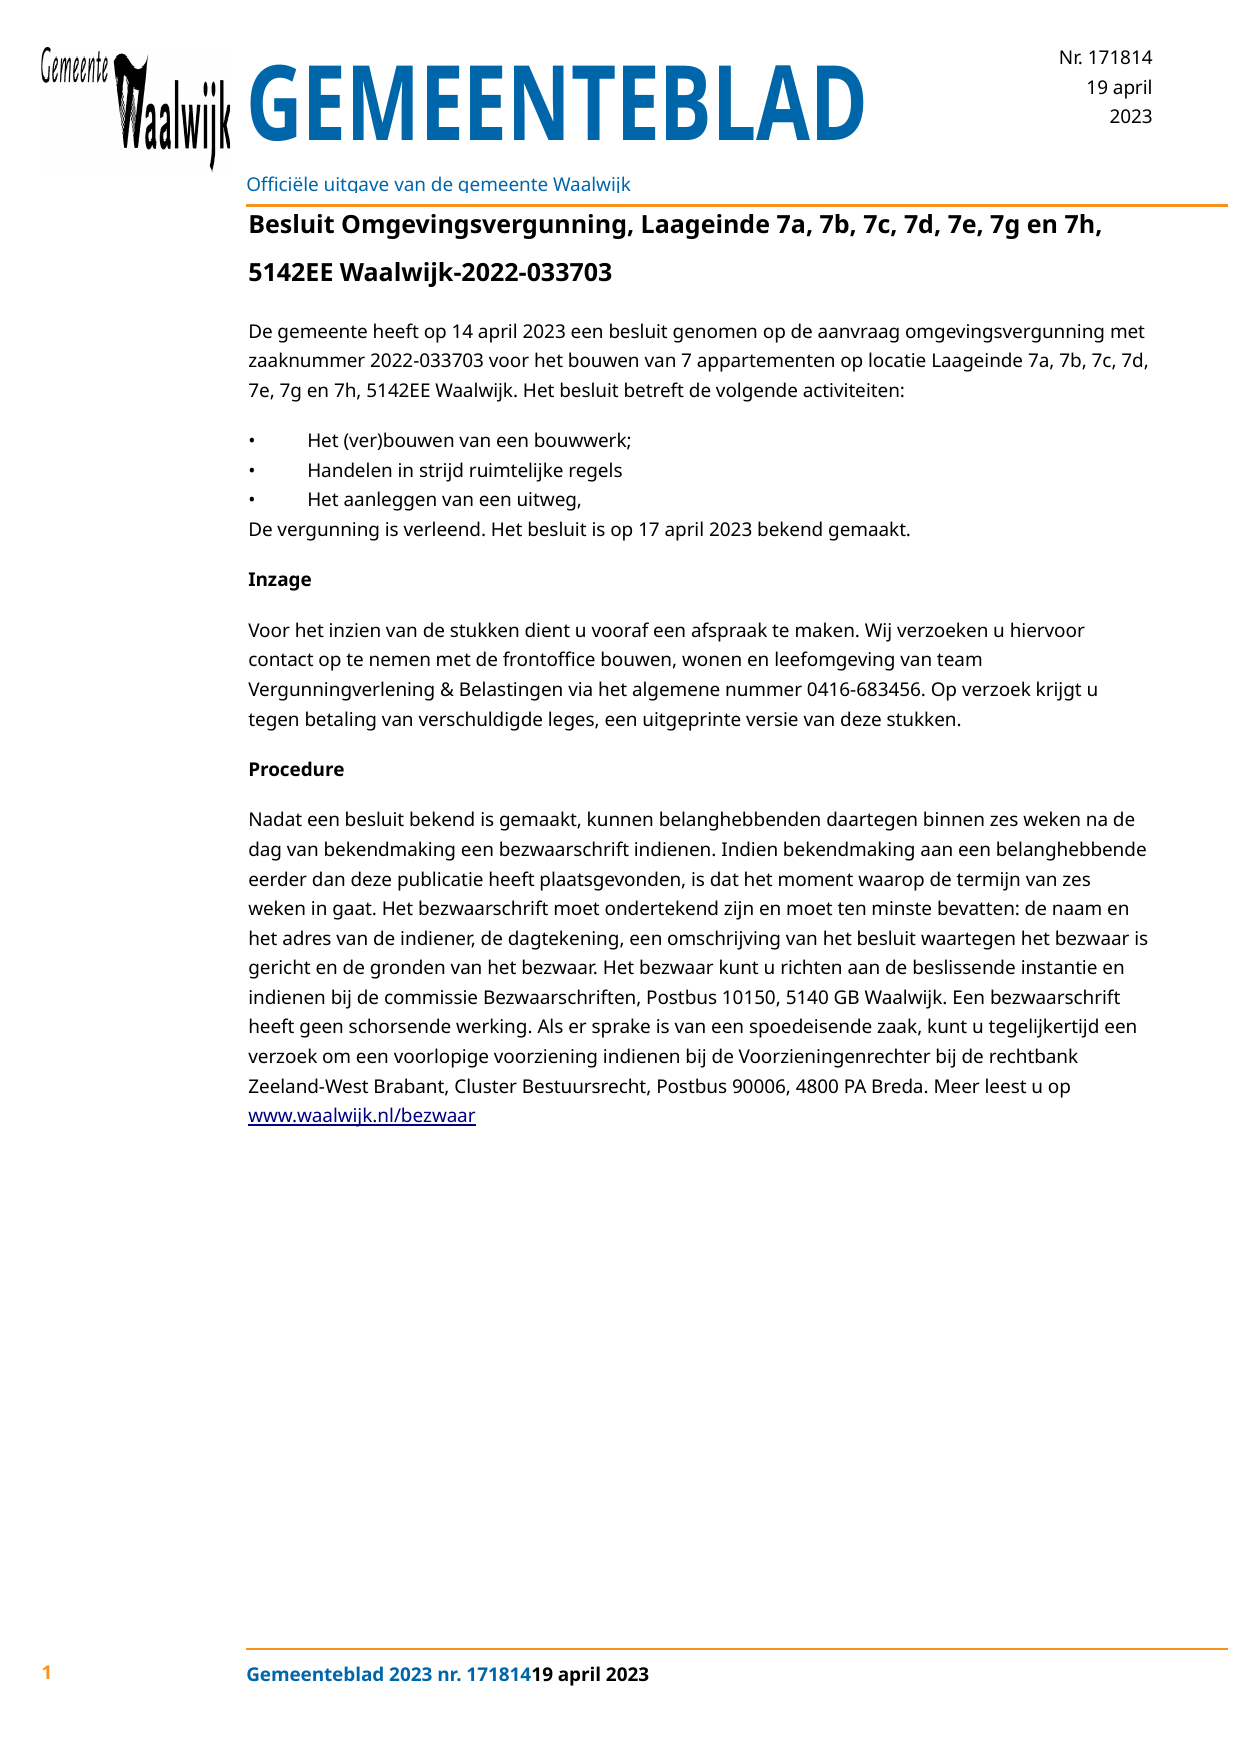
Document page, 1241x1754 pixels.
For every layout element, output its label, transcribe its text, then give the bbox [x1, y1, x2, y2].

list Het aanleggen van een uitweg, [248, 487, 1152, 512]
list Handelen in strijd ruimtelijke regels [248, 457, 1152, 483]
text Procedure [248, 756, 1152, 782]
text Voor het inzien van de stukken dient u vooraf een afspraak te maken. Wij verzoeken u hiervoor contact op te nemen met de frontoffice bouwen, wonen en leefomgeving van team Vergunningverlening & Belastingen via het algemene nummer 0416-683456. Op verzoek krijgt u tegen betaling van verschuldigde leges, een uitgeprinte versie van deze stukken. [248, 617, 1152, 732]
text Nadat een besluit bekend is gemaakt, kunnen belanghebbenden daartegen binnen zes weken na de dag van bekendmaking een bezwaarschrift indienen. Indien bekendmaking aan een belanghebbende eerder dan deze publicatie heeft plaatsgevonden, is dat het moment waarop de termijn van zes weken in gaat. Het bezwaarschrift moet ondertekend zijn en moet ten minste bevatten: de naam en het adres van de indiener, de dagtekening, een omschrijving van het besluit waartegen het bezwaar is gericht en de gronden van het bezwaar. Het bezwaar kunt u richten aan de beslissende instantie en indienen bij de commissie Bezwaarschriften, Postbus 10150, 5140 GB Waalwijk. Een bezwaarschrift heeft geen schorsende werking. Als er sprake is van een spoedeisende zaak, kunt u tegelijkertijd een verzoek om een voorlopige voorziening indienen bij de Voorzieningenrechter bij de rechtbank Zeeland-West Brabant, Cluster Bestuursrecht, Postbus 90006, 4800 PA Breda. Meer leest u op www.waalwijk.nl/bezwaar [248, 807, 1152, 1128]
text De gemeente heeft op 14 april 2023 een besluit genomen op de aanvraag omgevingsvergunning met zaaknummer 2022-033703 voor het bouwen van 7 appartementen op locatie Laageinde 7a, 7b, 7c, 7d, 7e, 7g en 7h, 5142EE Waalwijk. Het besluit betreft de volgende activiteiten: [248, 318, 1152, 403]
text Besluit Omgevingsvergunning, Laageinde 7a, 7b, 7c, 7d, 7e, 7g en 7h, 5142EE Waalwijk-2022-033703 [248, 207, 1152, 288]
text Inzage [248, 567, 1152, 592]
picture [41, 47, 231, 172]
text De vergunning is verleend. Het besluit is op 17 april 2023 bekend gemaakt. [248, 516, 1152, 542]
list Het (ver)bouwen van een bouwwerk; [248, 427, 1152, 453]
